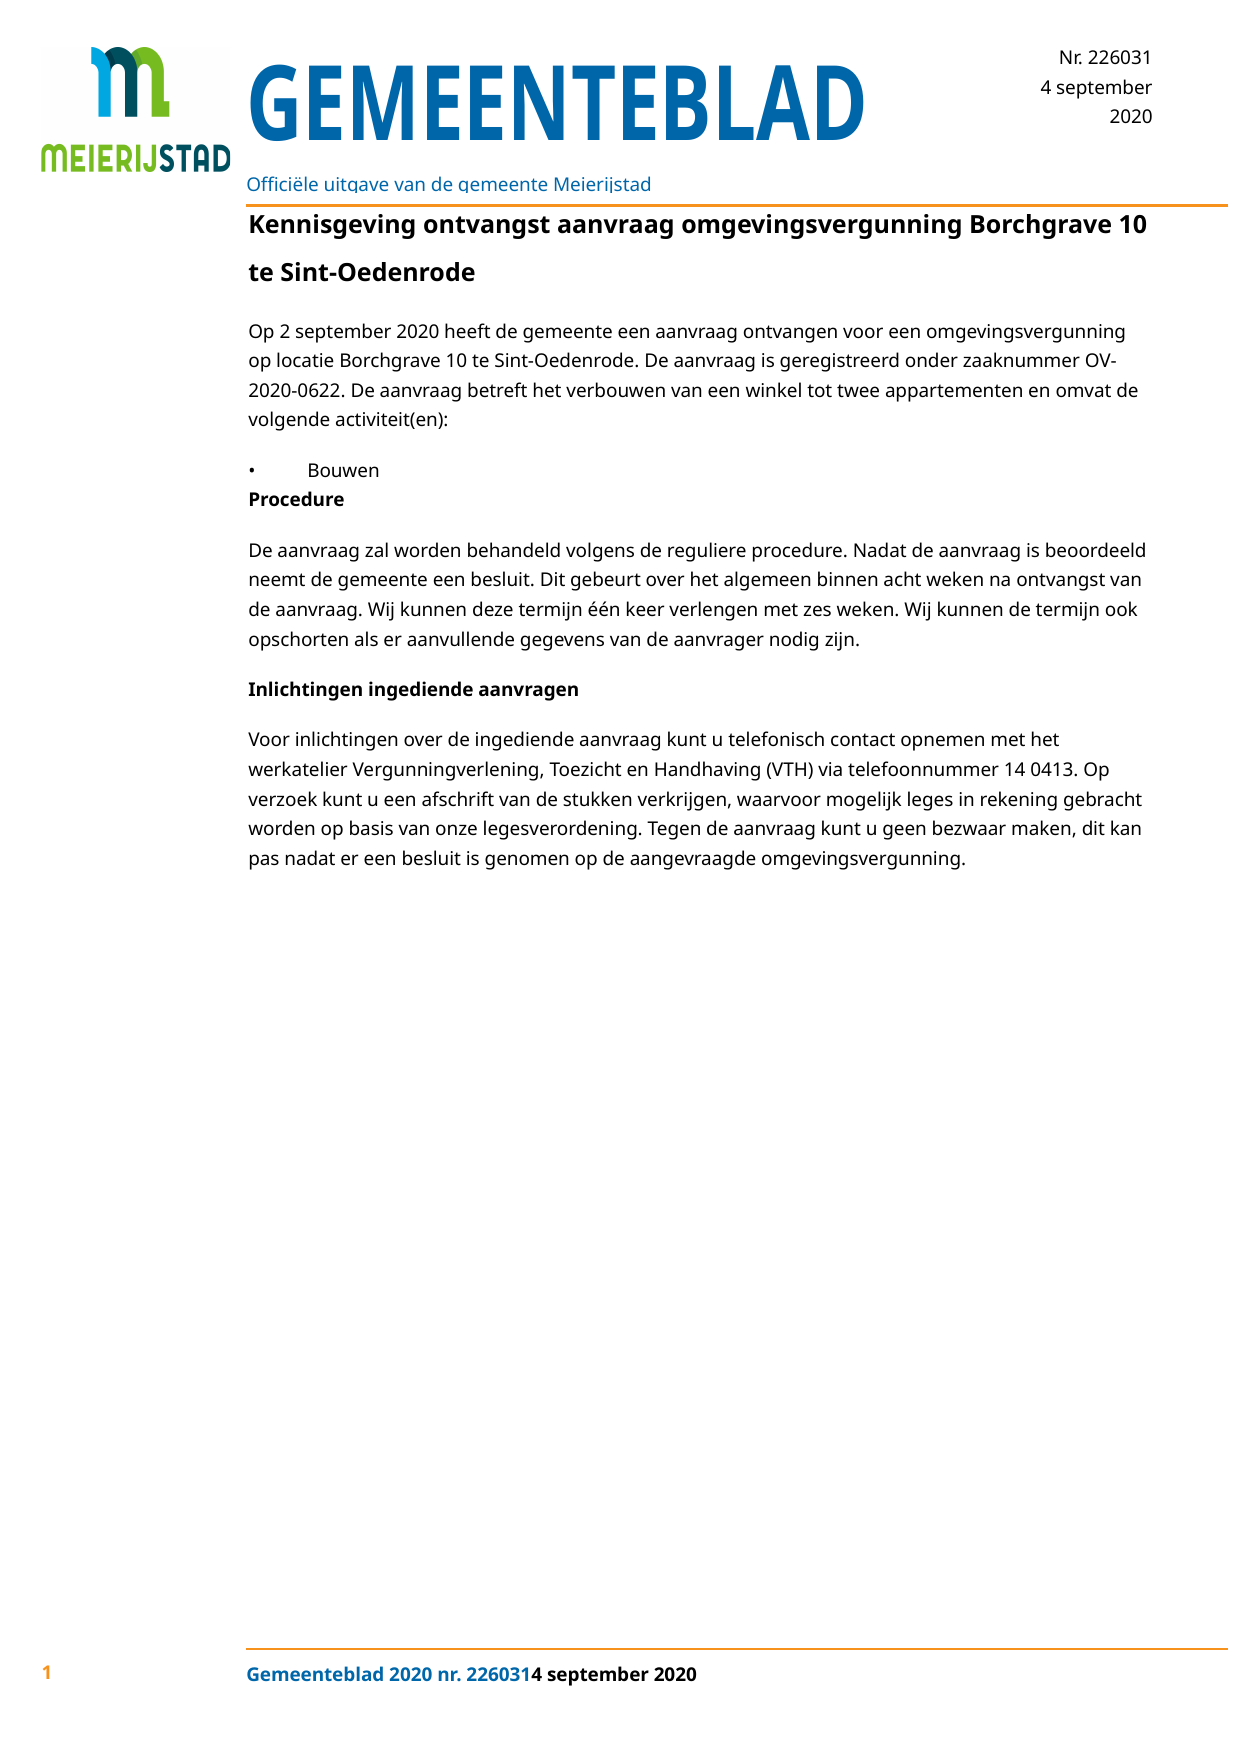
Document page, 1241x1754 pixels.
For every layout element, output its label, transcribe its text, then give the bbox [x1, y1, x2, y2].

text Kennisgeving ontvangst aanvraag omgevingsvergunning Borchgrave 10 te Sint-Oedenrode [248, 207, 1152, 288]
text Op 2 september 2020 heeft de gemeente een aanvraag ontvangen voor een omgevingsvergunning op locatie Borchgrave 10 te Sint-Oedenrode. De aanvraag is geregistreerd onder zaaknummer OV-2020-0622. De aanvraag betreft het verbouwen van een winkel tot twee appartementen en omvat de volgende activiteit(en): [248, 318, 1152, 432]
text Procedure [248, 487, 1152, 512]
list Bouwen [248, 457, 1152, 483]
text De aanvraag zal worden behandeld volgens de reguliere procedure. Nadat de aanvraag is beoordeeld neemt de gemeente een besluit. Dit gebeurt over het algemeen binnen acht weken na ontvangst van de aanvraag. Wij kunnen deze termijn één keer verlengen met zes weken. Wij kunnen de termijn ook opschorten als er aanvullende gegevens van de aanvrager nodig zijn. [248, 537, 1152, 652]
picture [41, 47, 231, 172]
text Inlichtingen ingediende aanvragen [248, 676, 1152, 702]
text Voor inlichtingen over de ingediende aanvraag kunt u telefonisch contact opnemen met het werkatelier Vergunningverlening, Toezicht en Handhaving (VTH) via telefoonnummer 14 0413. Op verzoek kunt u een afschrift van de stukken verkrijgen, waarvoor mogelijk leges in rekening gebracht worden op basis van onze legesverordening. Tegen de aanvraag kunt u geen bezwaar maken, dit kan pas nadat er een besluit is genomen op de aangevraagde omgevingsvergunning. [248, 727, 1152, 871]
